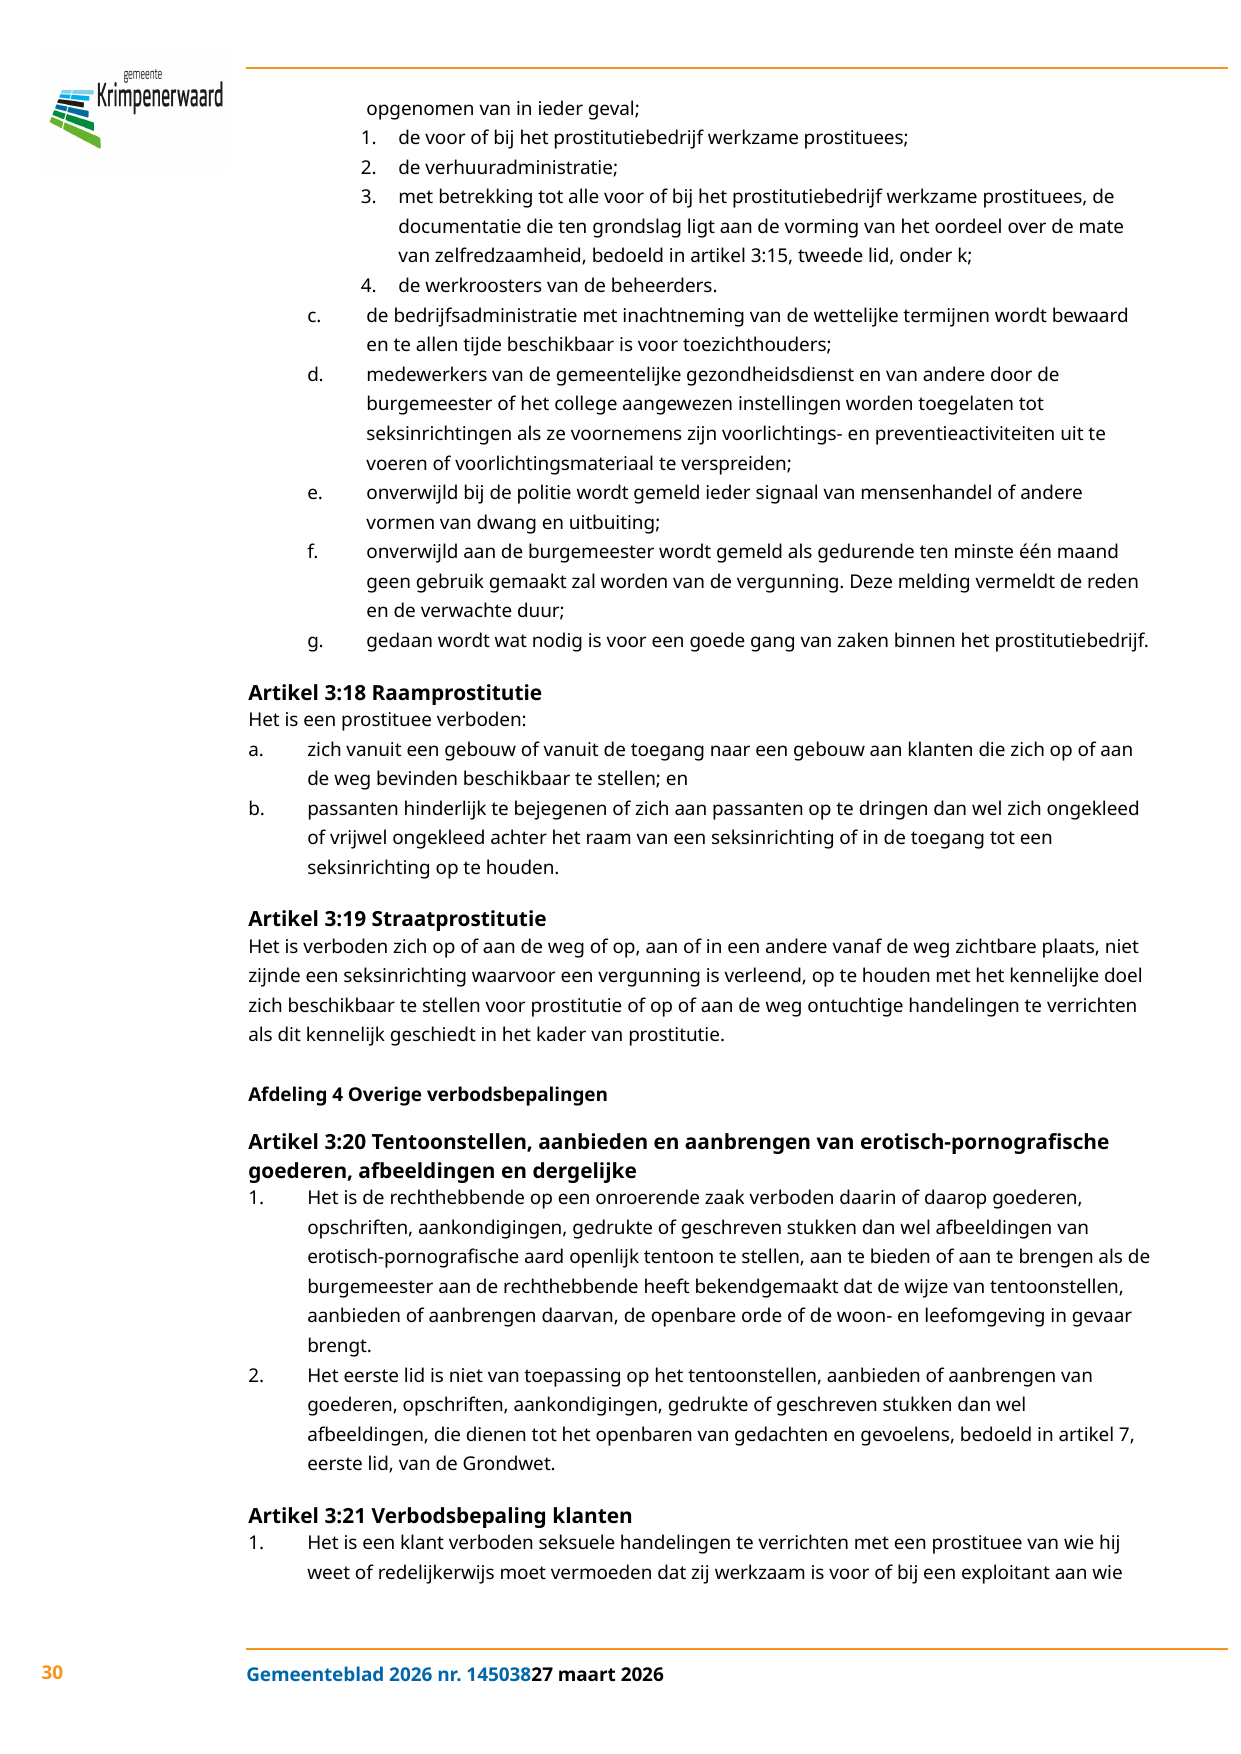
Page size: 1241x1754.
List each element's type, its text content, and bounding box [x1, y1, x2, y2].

list zich vanuit een gebouw of vanuit de toegang naar een gebouw aan klanten die zich op of aan de weg bevinden beschikbaar te stellen; en [248, 736, 1152, 791]
text Artikel 3:18 Raamprostitutie [248, 678, 1152, 706]
list gedaan wordt wat nodig is voor een goede gang van zaken binnen het prostitutiebedrijf. [307, 627, 1152, 653]
text Artikel 3:20 Tentoonstellen, aanbieden en aanbrengen van erotisch-pornografische goederen, afbeeldingen en dergelijke [248, 1127, 1152, 1184]
picture [41, 47, 231, 172]
list onverwijld bij de politie wordt gemeld ieder signaal van mensenhandel of andere vormen van dwang en uitbuiting; [307, 479, 1152, 535]
text Afdeling 4 Overige verbodsbepalingen [248, 1081, 1152, 1107]
text Artikel 3:19 Straatprostitutie [248, 904, 1152, 933]
list medewerkers van de gemeentelijke gezondheidsdienst en van andere door de burgemeester of het college aangewezen instellingen worden toegelaten tot seksinrichtingen als ze voornemens zijn voorlichtings- en preventieactiviteiten uit te voeren of voorlichtingsmateriaal te verspreiden; [307, 361, 1152, 476]
list opgenomen van in ieder geval; [307, 95, 1152, 121]
list de verhuuradministratie; [361, 154, 1152, 180]
list Het eerste lid is niet van toepassing op het tentoonstellen, aanbieden of aanbrengen van goederen, opschriften, aankondigingen, gedrukte of geschreven stukken dan wel afbeeldingen, die dienen tot het openbaren van gedachten en gevoelens, bedoeld in artikel 7, eerste lid, van de Grondwet. [248, 1362, 1152, 1476]
list Het is een klant verboden seksuele handelingen te verrichten met een prostituee van wie hij weet of redelijkerwijs moet vermoeden dat zij werkzaam is voor of bij een exploitant aan wie [248, 1529, 1152, 1585]
list passanten hinderlijk te bejegenen of zich aan passanten op te dringen dan wel zich ongekleed of vrijwel ongekleed achter het raam van een seksinrichting of in de toegang tot een seksinrichting op te houden. [248, 795, 1152, 880]
list met betrekking tot alle voor of bij het prostitutiebedrijf werkzame prostituees, de documentatie die ten grondslag ligt aan de vorming van het oordeel over de mate van zelfredzaamheid, bedoeld in artikel 3:15, tweede lid, onder k; [361, 183, 1152, 268]
text Het is een prostituee verboden: [248, 706, 1152, 732]
list de bedrijfsadministratie met inachtneming van de wettelijke termijnen wordt bewaard en te allen tijde beschikbaar is voor toezichthouders; [307, 302, 1152, 357]
list Het is de rechthebbende op een onroerende zaak verboden daarin of daarop goederen, opschriften, aankondigingen, gedrukte of geschreven stukken dan wel afbeeldingen van erotisch-pornografische aard openlijk tentoon te stellen, aan te bieden of aan te brengen als de burgemeester aan de rechthebbende heeft bekendgemaakt dat de wijze van tentoonstellen, aanbieden of aanbrengen daarvan, de openbare orde of de woon- en leefomgeving in gevaar brengt. [248, 1184, 1152, 1358]
list onverwijld aan de burgemeester wordt gemeld als gedurende ten minste één maand geen gebruik gemaakt zal worden van de vergunning. Deze melding vermeldt de reden en de verwachte duur; [307, 538, 1152, 623]
text Het is verboden zich op of aan de weg of op, aan of in een andere vanaf de weg zichtbare plaats, niet zijnde een seksinrichting waarvoor een vergunning is verleend, op te houden met het kennelijke doel zich beschikbaar te stellen voor prostitutie of op of aan de weg ontuchtige handelingen te verrichten als dit kennelijk geschiedt in het kader van prostitutie. [248, 933, 1152, 1047]
text Artikel 3:21 Verbodsbepaling klanten [248, 1501, 1152, 1529]
list de voor of bij het prostitutiebedrijf werkzame prostituees; [361, 124, 1152, 150]
list de werkroosters van de beheerders. [361, 272, 1152, 298]
